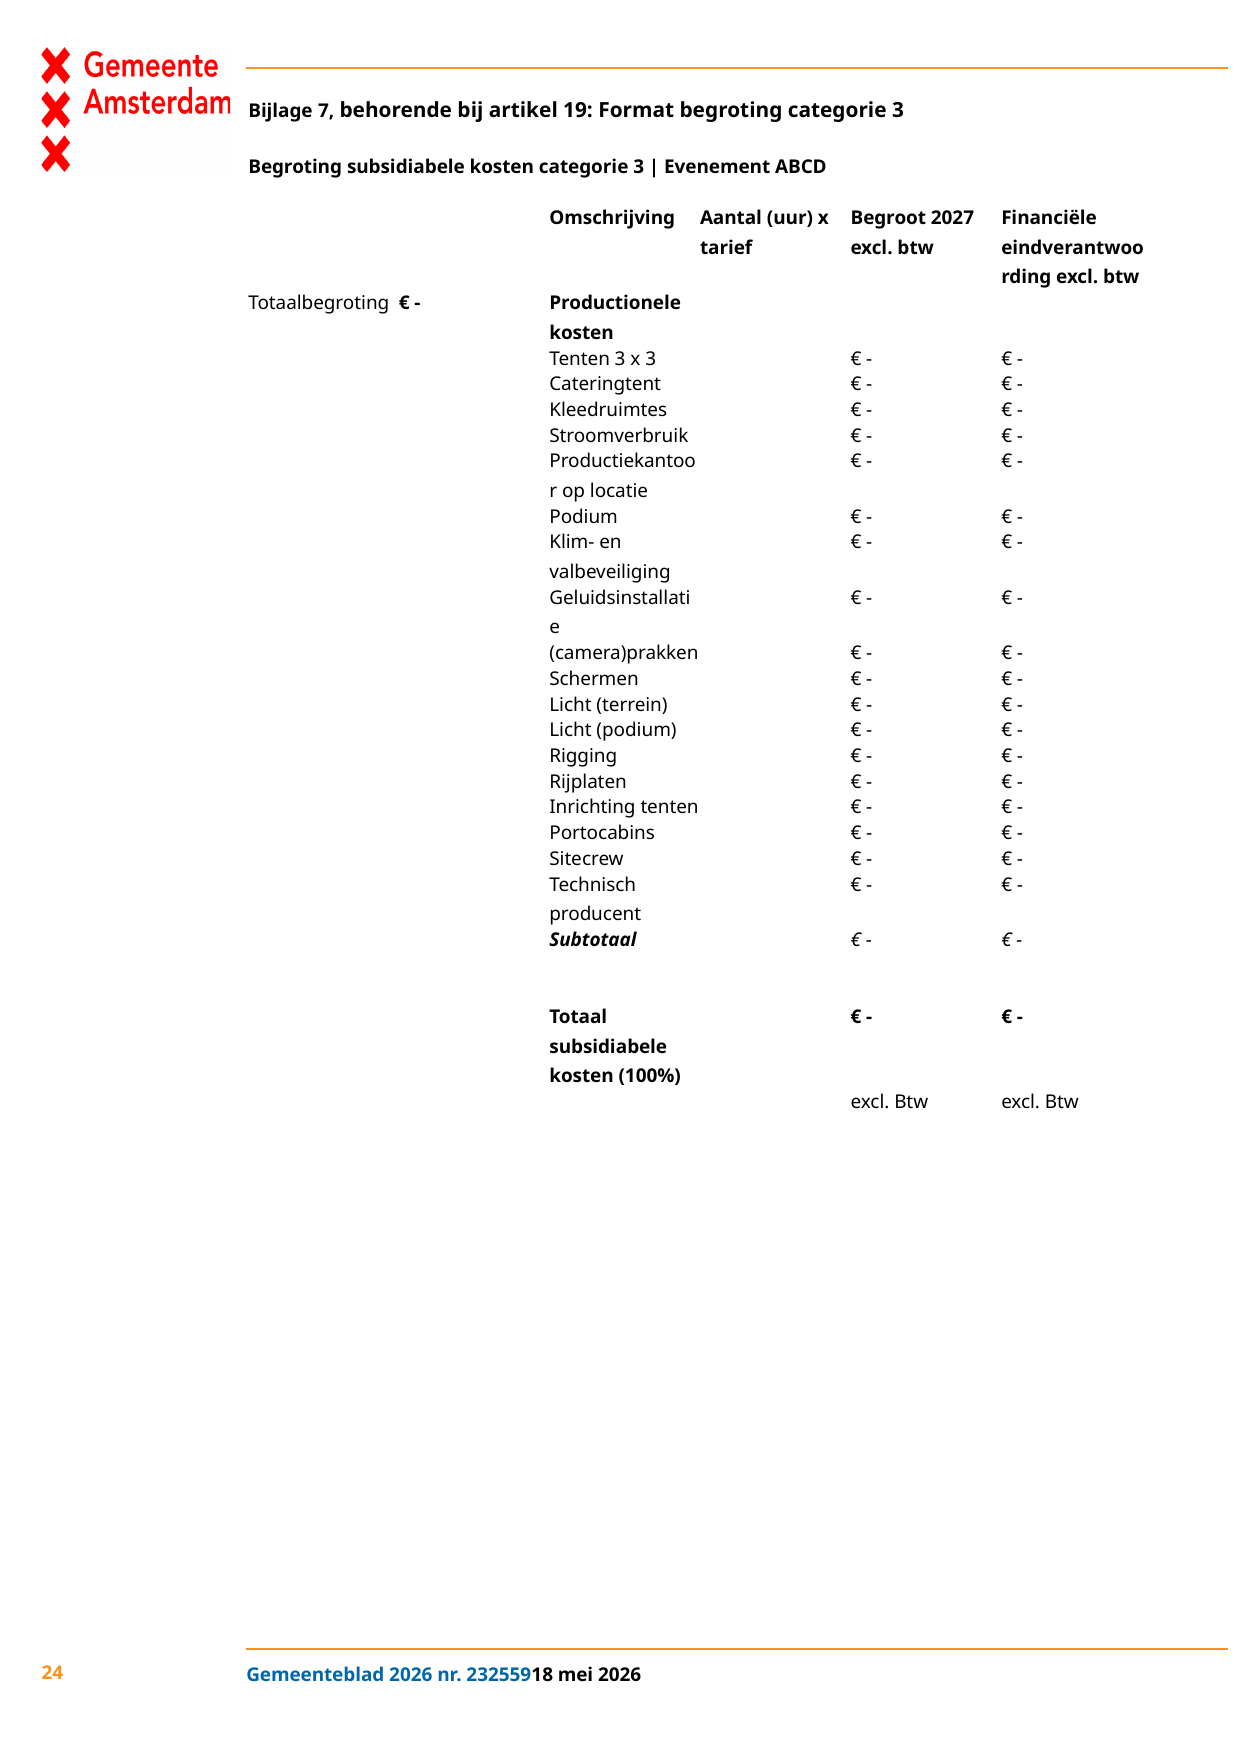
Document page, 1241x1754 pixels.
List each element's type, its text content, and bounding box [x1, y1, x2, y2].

table_cell Productiekantoor op locatie [549, 448, 700, 503]
table_cell € - [1001, 529, 1152, 584]
table_cell excl. Btw [1001, 1088, 1152, 1114]
table_cell € - [850, 1003, 1001, 1088]
table_cell [700, 691, 850, 716]
table_cell [700, 716, 850, 742]
table_cell € - [1001, 370, 1152, 396]
table_cell [700, 529, 850, 584]
table_cell [700, 794, 850, 819]
table_cell € - [850, 345, 1001, 370]
table_cell [700, 768, 850, 794]
table_cell [700, 396, 850, 422]
table_cell Kleedruimtes [549, 396, 700, 422]
table_cell [248, 205, 549, 289]
table_cell Stroomverbruik [549, 422, 700, 448]
table_cell [700, 926, 850, 952]
table_cell [700, 422, 850, 448]
table_cell Rijplaten [549, 768, 700, 794]
table_cell € - [850, 926, 1001, 952]
table_cell € - [1001, 345, 1152, 370]
table_cell [700, 289, 850, 345]
table_cell Technisch producent [549, 871, 700, 926]
table_cell € - [1001, 691, 1152, 716]
table_cell € - [1001, 665, 1152, 691]
table_cell Geluidsinstallatie [549, 584, 700, 639]
table_cell Klim- en valbeveiliging [549, 529, 700, 584]
table_cell [700, 952, 850, 978]
table_header Begroting subsidiabele kosten categorie 3 | Evenement ABCD [248, 153, 1152, 179]
table_cell (camera)prakken [549, 639, 700, 665]
table_cell € - [1001, 1003, 1152, 1088]
table_cell Productionele kosten [549, 289, 700, 345]
table_cell [248, 179, 1152, 204]
table_cell € - [850, 639, 1001, 665]
table_cell € - [399, 289, 549, 1114]
table_cell Podium [549, 503, 700, 529]
table_cell excl. Btw [850, 1088, 1001, 1114]
table_cell [549, 952, 700, 978]
table_cell [549, 978, 700, 1003]
table_cell € - [850, 845, 1001, 871]
table_cell [700, 742, 850, 768]
table_cell € - [1001, 396, 1152, 422]
table_cell Omschrijving [549, 205, 700, 289]
table_cell Begroot 2027 excl. btw [850, 205, 1001, 289]
table_cell [700, 819, 850, 845]
table_cell € - [1001, 503, 1152, 529]
table_cell € - [1001, 926, 1152, 952]
table_cell € - [850, 503, 1001, 529]
table_cell € - [850, 871, 1001, 926]
table_cell Cateringtent [549, 370, 700, 396]
table_cell € - [1001, 584, 1152, 639]
table_cell € - [850, 448, 1001, 503]
table_cell Schermen [549, 665, 700, 691]
table_cell [850, 289, 1001, 345]
table_cell € - [850, 665, 1001, 691]
table_cell [850, 978, 1001, 1003]
table_cell € - [1001, 819, 1152, 845]
table_cell Inrichting tenten [549, 794, 700, 819]
table_cell Portocabins [549, 819, 700, 845]
table_cell Totaal subsidiabele kosten (100%) [549, 1003, 700, 1088]
table_cell [1001, 978, 1152, 1003]
table_cell [700, 370, 850, 396]
table_cell [700, 639, 850, 665]
table_cell [1001, 289, 1152, 345]
picture [41, 47, 231, 172]
table_cell € - [1001, 716, 1152, 742]
table_cell Rigging [549, 742, 700, 768]
table_cell € - [850, 422, 1001, 448]
table_cell € - [1001, 794, 1152, 819]
table_cell € - [850, 742, 1001, 768]
table_cell € - [1001, 768, 1152, 794]
table_cell € - [1001, 742, 1152, 768]
table_cell [700, 1003, 850, 1088]
table_cell [700, 503, 850, 529]
table_cell Totaalbegroting [248, 289, 398, 1114]
table_cell [700, 1088, 850, 1114]
table_cell Licht (podium) [549, 716, 700, 742]
table_cell [700, 345, 850, 370]
table_cell € - [1001, 639, 1152, 665]
table_cell € - [850, 716, 1001, 742]
table_cell Tenten 3 x 3 [549, 345, 700, 370]
table_cell € - [1001, 422, 1152, 448]
table_cell [700, 448, 850, 503]
table_cell € - [1001, 845, 1152, 871]
table_cell € - [1001, 448, 1152, 503]
table_cell [1001, 952, 1152, 978]
table_cell € - [850, 529, 1001, 584]
table_cell € - [850, 584, 1001, 639]
text Bijlage 7, behorende bij artikel 19: Format begroting categorie 3 [248, 95, 1152, 123]
table_cell [850, 952, 1001, 978]
table_cell € - [850, 396, 1001, 422]
table_cell Subtotaal [549, 926, 700, 952]
table_cell [549, 1088, 700, 1114]
table_cell € - [850, 768, 1001, 794]
table_cell [700, 871, 850, 926]
table_cell € - [850, 691, 1001, 716]
table_cell Licht (terrein) [549, 691, 700, 716]
table_cell € - [850, 819, 1001, 845]
table_cell € - [850, 370, 1001, 396]
table_cell [700, 584, 850, 639]
table_cell Sitecrew [549, 845, 700, 871]
table_cell € - [850, 794, 1001, 819]
table_cell [700, 978, 850, 1003]
table_cell Financiële eindverantwoording excl. btw [1001, 205, 1152, 289]
table_cell [700, 665, 850, 691]
table_cell € - [1001, 871, 1152, 926]
table_cell [700, 845, 850, 871]
table_cell Aantal (uur) x tarief [700, 205, 850, 289]
